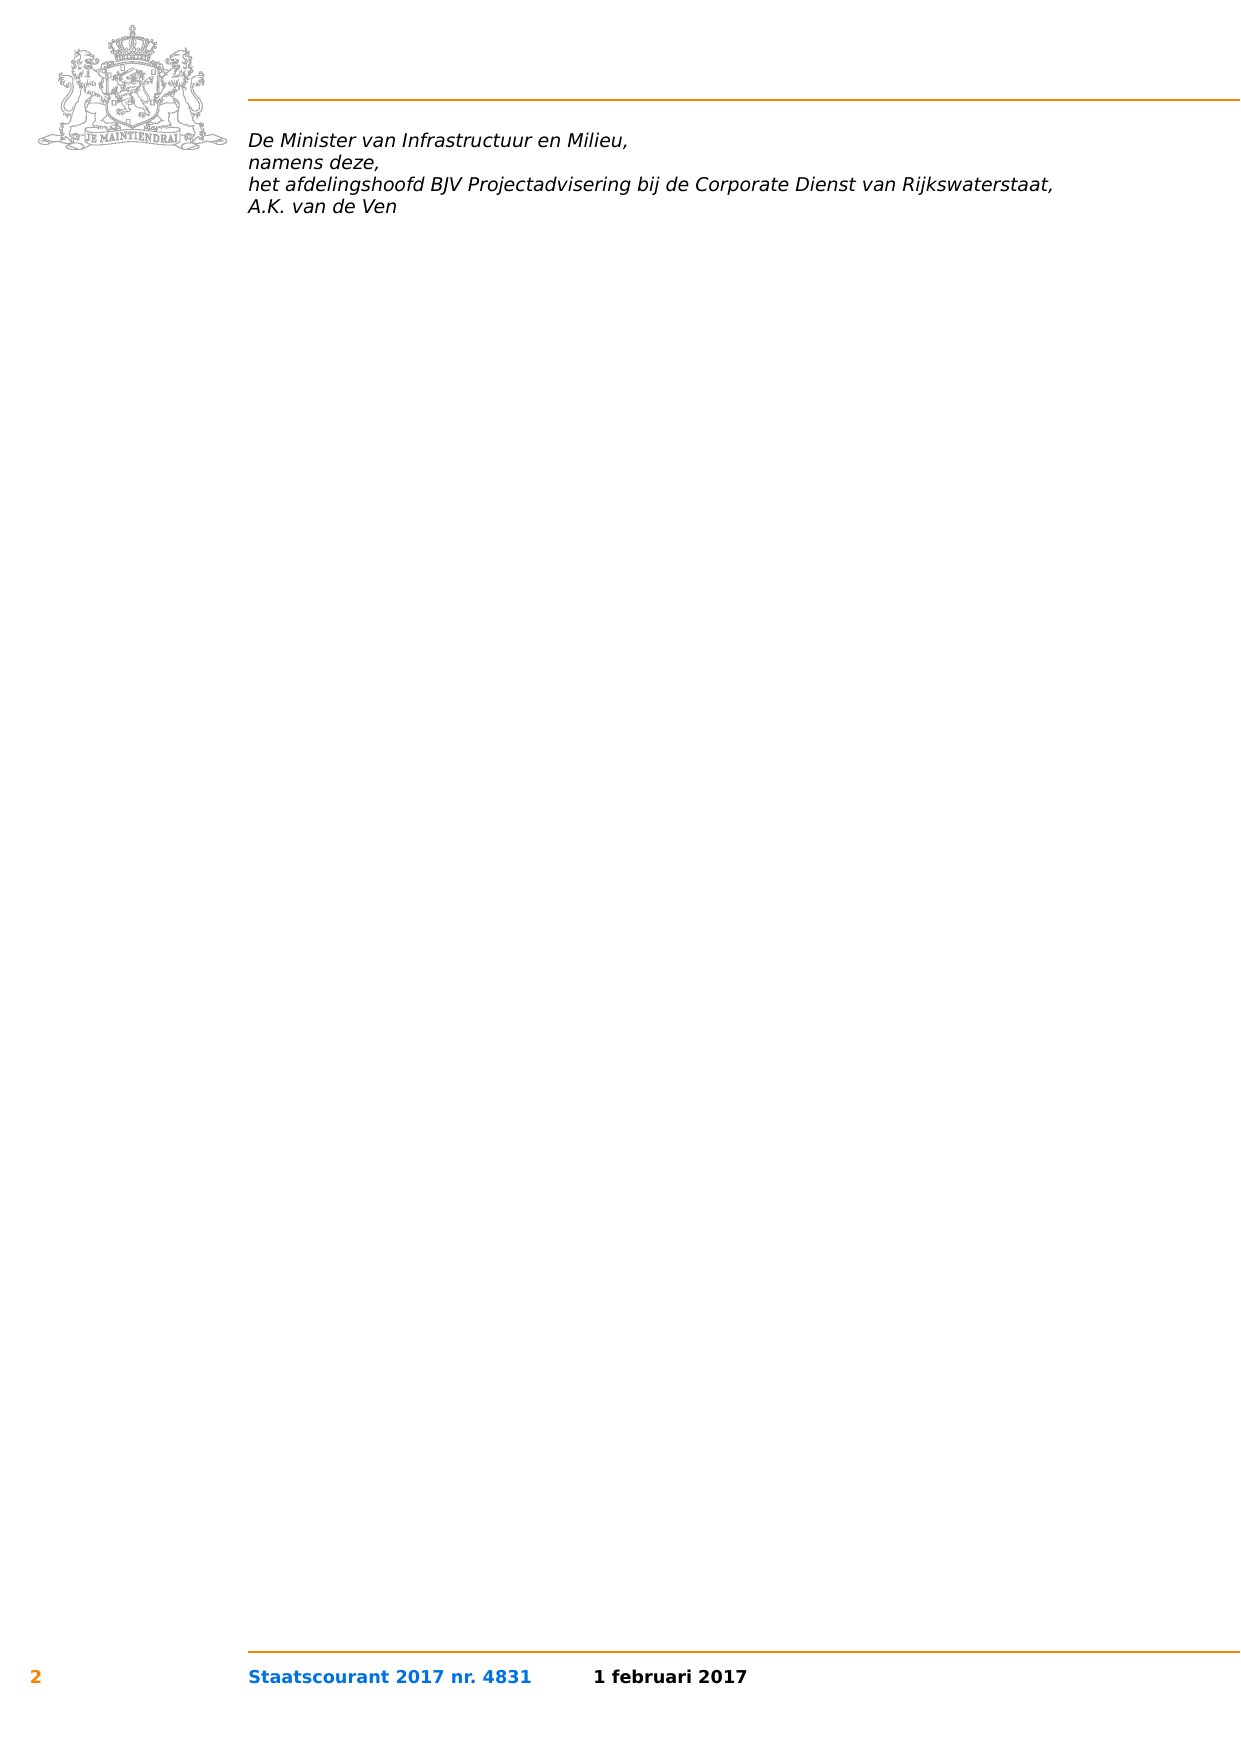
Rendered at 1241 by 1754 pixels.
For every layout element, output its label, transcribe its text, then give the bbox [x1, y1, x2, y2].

picture [38, 25, 227, 150]
text De Minister van Infrastructuur en Milieu, namens deze, het afdelingshoofd BJV Projectadvisering bij de Corporate Dienst van Rijkswaterstaat, A.K. van de Ven [248, 130, 1163, 218]
